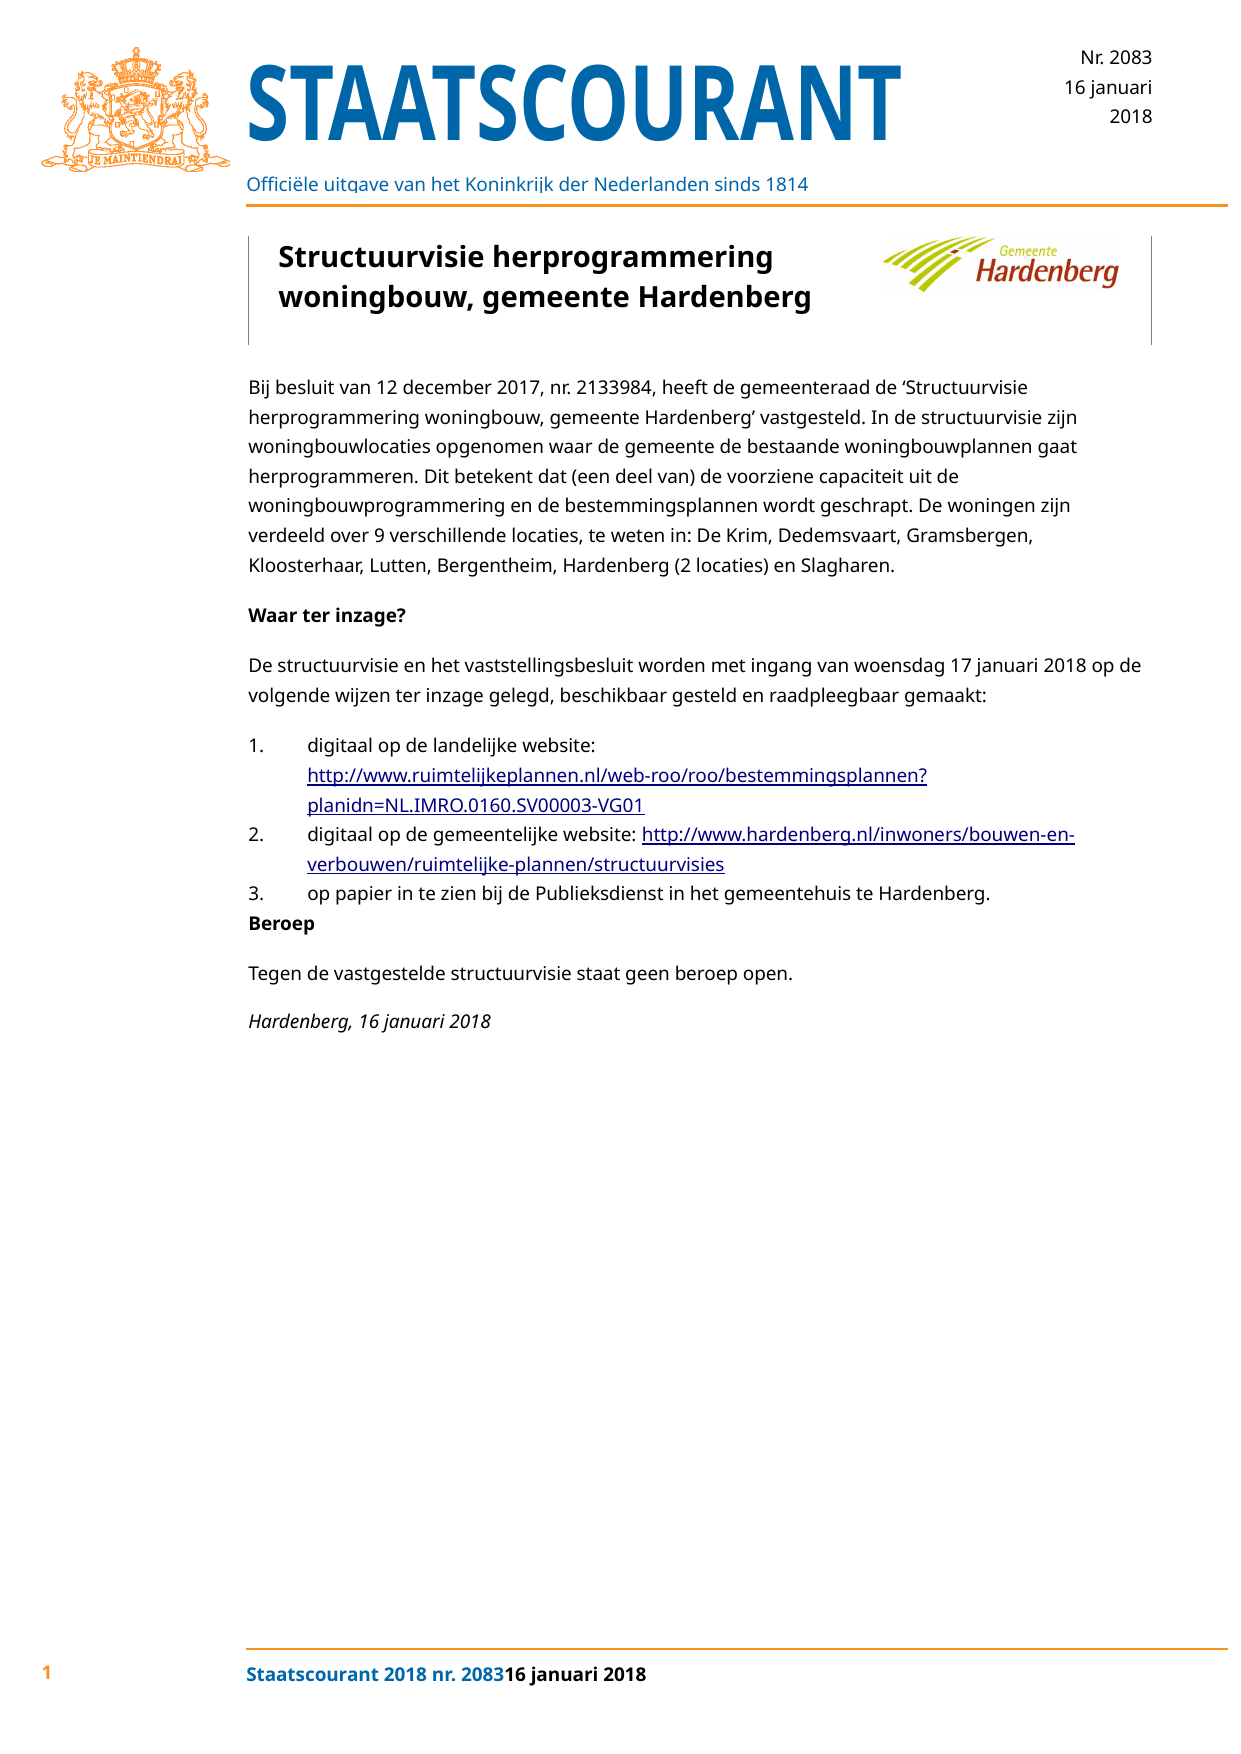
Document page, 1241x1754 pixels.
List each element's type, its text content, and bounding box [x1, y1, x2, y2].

list digitaal op de gemeentelijke website: http://www.hardenberg.nl/inwoners/bouwen-en-verbouwen/ruimtelijke-plannen/structuurvisies [248, 821, 1152, 877]
list digitaal op de landelijke website: http://www.ruimtelijkeplannen.nl/web-roo/roo/bestemmingsplannen?planidn=NL.IMRO.0160.SV00003-VG01 [248, 733, 1152, 817]
text Hardenberg, 16 januari 2018 [248, 1008, 1152, 1034]
picture [41, 47, 231, 172]
table_header Structuurvisie herprogrammering woningbouw, gemeente Hardenberg [249, 236, 850, 345]
text Tegen de vastgestelde structuurvisie staat geen beroep open. [248, 961, 1152, 986]
list op papier in te zien bij de Publieksdienst in het gemeentehuis te Hardenberg. [248, 881, 1152, 906]
table_header [850, 236, 1151, 345]
text Beroep [248, 910, 1152, 936]
text De structuurvisie en het vaststellingsbesluit worden met ingang van woensdag 17 januari 2018 op de volgende wijzen ter inzage gelegd, beschikbaar gesteld en raadpleegbaar gemaakt: [248, 653, 1152, 708]
text Bij besluit van 12 december 2017, nr. 2133984, heeft de gemeenteraad de ‘Structuurvisie herprogrammering woningbouw, gemeente Hardenberg’ vastgesteld. In de structuurvisie zijn woningbouwlocaties opgenomen waar de gemeente de bestaande woningbouwplannen gaat herprogrammeren. Dit betekent dat (een deel van) de voorziene capaciteit uit de woningbouwprogrammering en de bestemmingsplannen wordt geschrapt. De woningen zijn verdeeld over 9 verschillende locaties, te weten in: De Krim, Dedemsvaart, Gramsbergen, Kloosterhaar, Lutten, Bergentheim, Hardenberg (2 locaties) en Slagharen. [248, 374, 1152, 577]
text Waar ter inzage? [248, 602, 1152, 628]
picture [882, 236, 1119, 292]
